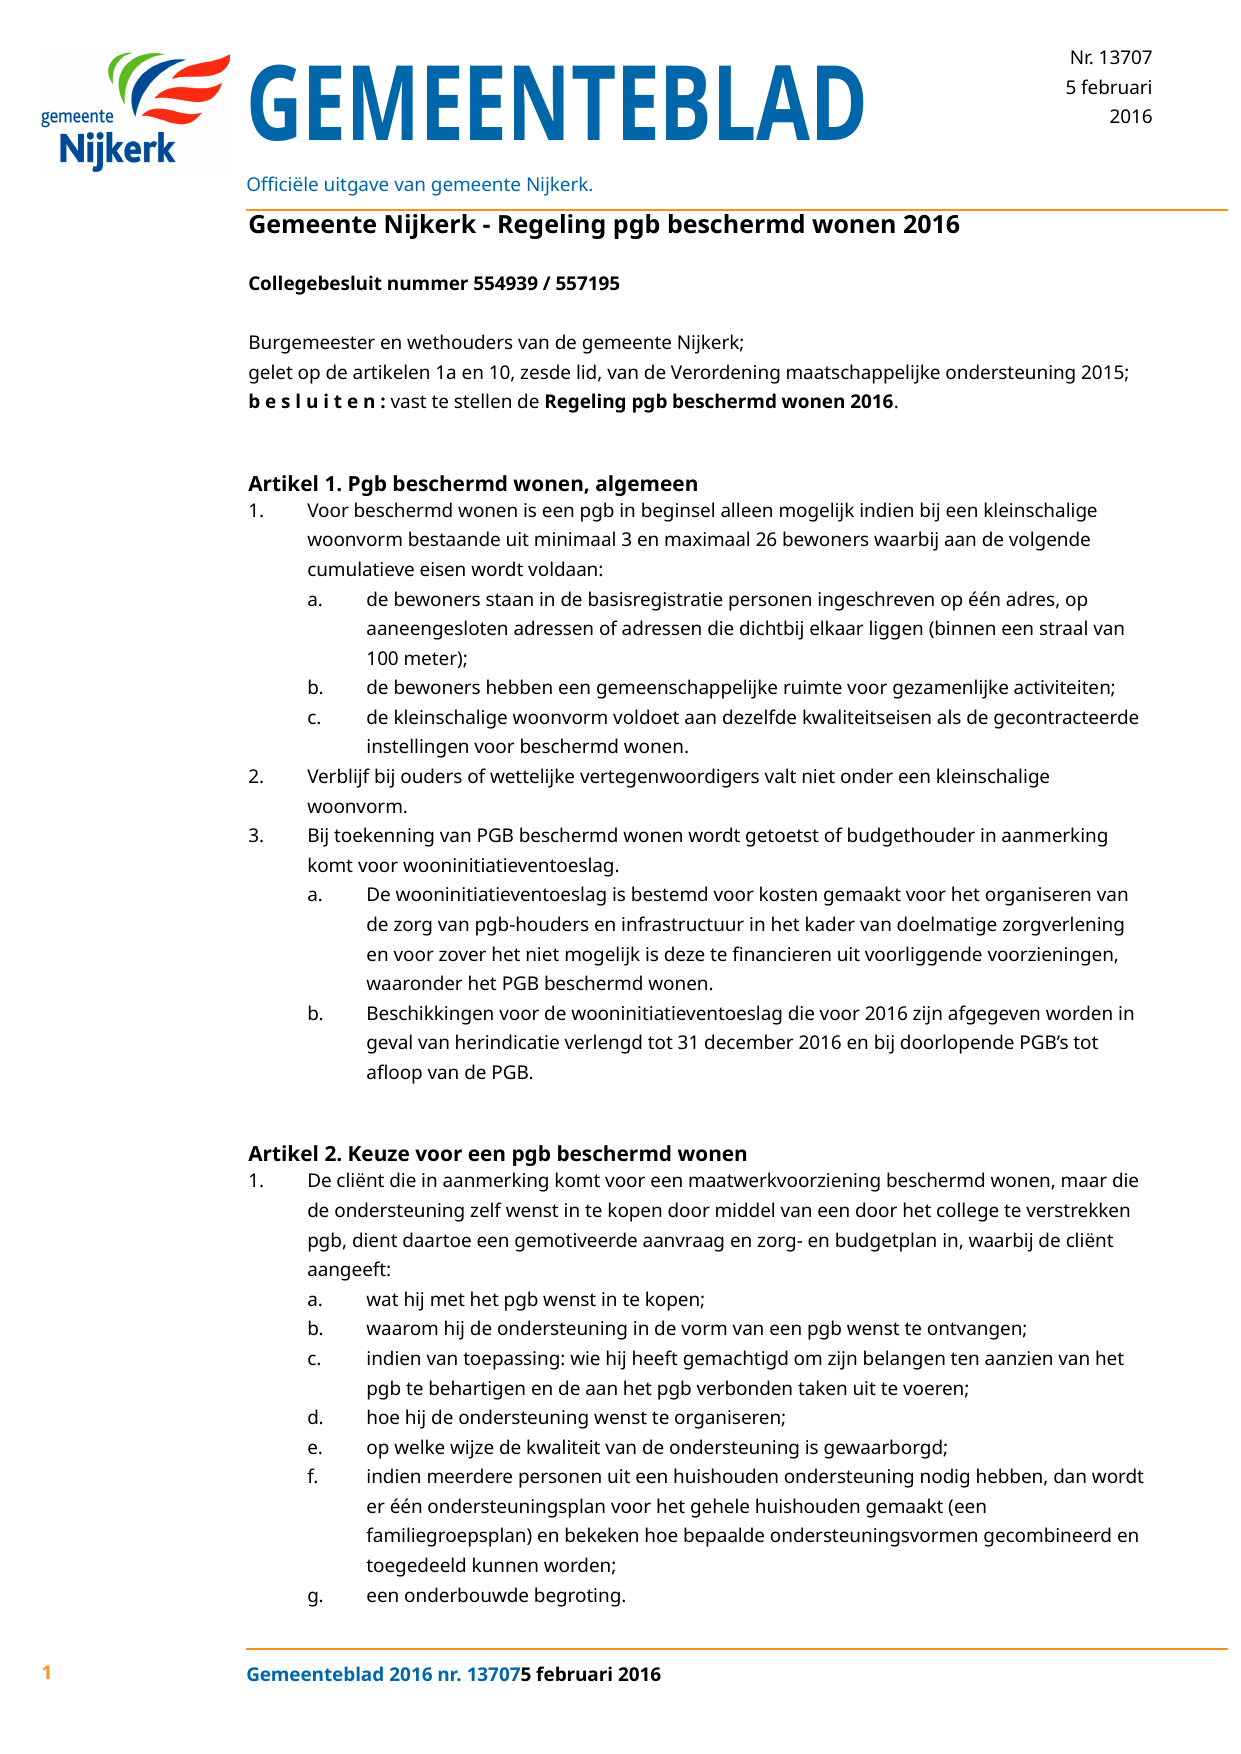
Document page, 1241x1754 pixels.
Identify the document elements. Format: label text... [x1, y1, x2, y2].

list de bewoners staan in de basisregistratie personen ingeschreven op één adres, op aaneengesloten adressen of adressen die dichtbij elkaar liggen (binnen een straal van 100 meter); [307, 586, 1152, 671]
text b e s l u i t e n : vast te stellen de Regeling pgb beschermd wonen 2016. [248, 389, 1152, 414]
list De cliënt die in aanmerking komt voor een maatwerkvoorziening beschermd wonen, maar die de ondersteuning zelf wenst in te kopen door middel van een door het college te verstrekken pgb, dient daartoe een gemotiveerde aanvraag en zorg- en budgetplan in, waarbij de cliënt aangeeft: [248, 1168, 1152, 1282]
list wat hij met het pgb wenst in te kopen; [307, 1286, 1152, 1312]
text Collegebesluit nummer 554939 / 557195 [248, 270, 1152, 296]
text gelet op de artikelen 1a en 10, zesde lid, van de Verordening maatschappelijke ondersteuning 2015; [248, 359, 1152, 385]
list de kleinschalige woonvorm voldoet aan dezelfde kwaliteitseisen als de gecontracteerde instellingen voor beschermd wonen. [307, 704, 1152, 759]
text Artikel 2. Keuze voor een pgb beschermd wonen [248, 1139, 1152, 1168]
list indien meerdere personen uit een huishouden ondersteuning nodig hebben, dan wordt er één ondersteuningsplan voor het gehele huishouden gemaakt (een familiegroepsplan) en bekeken hoe bepaalde ondersteuningsvormen gecombineerd en toegedeeld kunnen worden; [307, 1463, 1152, 1578]
list hoe hij de ondersteuning wenst te organiseren; [307, 1404, 1152, 1430]
text Artikel 1. Pgb beschermd wonen, algemeen [248, 469, 1152, 497]
picture [41, 47, 231, 172]
list Beschikkingen voor de wooninitiatieventoeslag die voor 2016 zijn afgegeven worden in geval van herindicatie verlengd tot 31 december 2016 en bij doorlopende PGB’s tot afloop van de PGB. [307, 1000, 1152, 1085]
list op welke wijze de kwaliteit van de ondersteuning is gewaarborgd; [307, 1434, 1152, 1459]
list waarom hij de ondersteuning in de vorm van een pgb wenst te ontvangen; [307, 1316, 1152, 1341]
list Bij toekenning van PGB beschermd wonen wordt getoetst of budgethouder in aanmerking komt voor wooninitiatieventoeslag. [248, 822, 1152, 878]
list Voor beschermd wonen is een pgb in beginsel alleen mogelijk indien bij een kleinschalige woonvorm bestaande uit minimaal 3 en maximaal 26 bewoners waarbij aan de volgende cumulatieve eisen wordt voldaan: [248, 497, 1152, 582]
list een onderbouwde begroting. [307, 1582, 1152, 1607]
list De wooninitiatieventoeslag is bestemd voor kosten gemaakt voor het organiseren van de zorg van pgb-houders en infrastructuur in het kader van doelmatige zorgverlening en voor zover het niet mogelijk is deze te financieren uit voorliggende voorzieningen, waaronder het PGB beschermd wonen. [307, 882, 1152, 996]
text Burgemeester en wethouders van de gemeente Nijkerk; [248, 329, 1152, 355]
list de bewoners hebben een gemeenschappelijke ruimte voor gezamenlijke activiteiten; [307, 674, 1152, 700]
list indien van toepassing: wie hij heeft gemachtigd om zijn belangen ten aanzien van het pgb te behartigen en de aan het pgb verbonden taken uit te voeren; [307, 1345, 1152, 1400]
list Verblijf bij ouders of wettelijke vertegenwoordigers valt niet onder een kleinschalige woonvorm. [248, 763, 1152, 819]
text Gemeente Nijkerk - Regeling pgb beschermd wonen 2016 [248, 211, 1152, 241]
